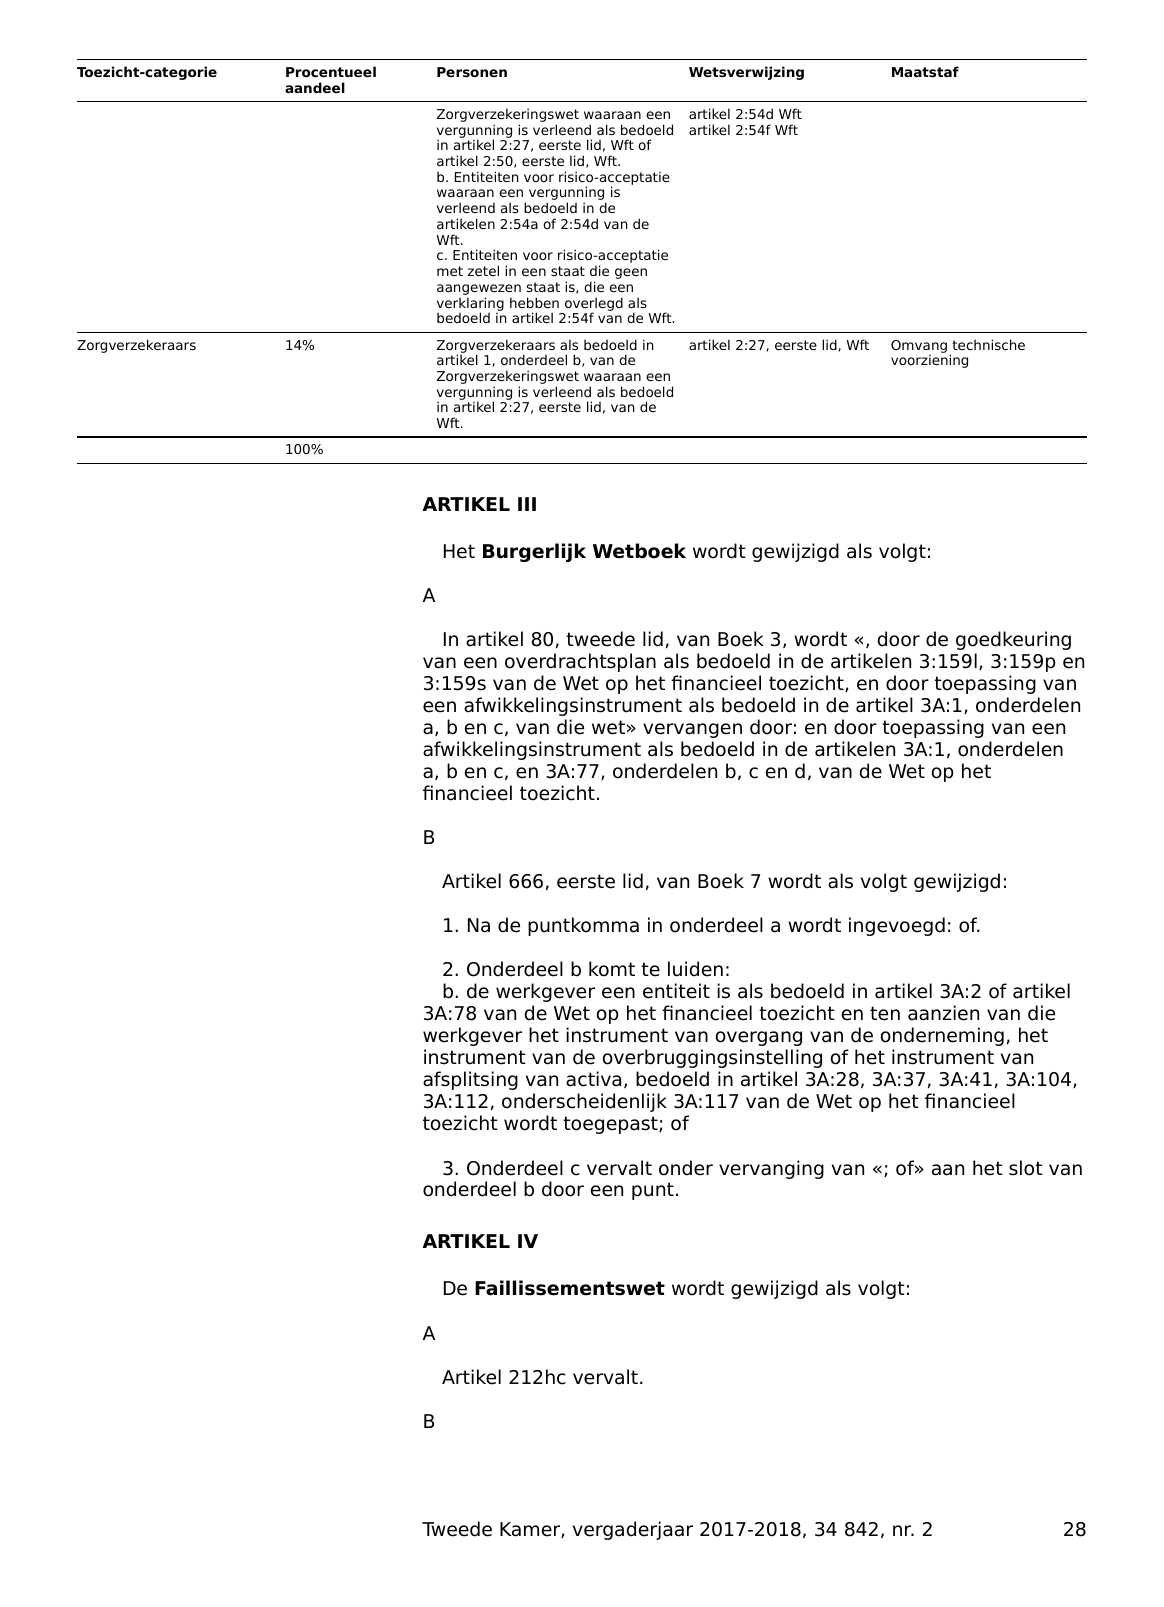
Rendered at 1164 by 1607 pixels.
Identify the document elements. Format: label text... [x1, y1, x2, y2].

table_cell [77, 438, 279, 462]
text A [422, 1322, 1087, 1344]
text 2. Onderdeel b komt te luiden: [422, 959, 1087, 981]
table_cell Zorgverzekeraars [77, 333, 279, 436]
table_cell 100% [279, 438, 430, 462]
text b. de werkgever een entiteit is als bedoeld in artikel 3A:2 of artikel 3A:78 van de Wet op het financieel toezicht en ten aanzien van die werkgever het instrument van overgang van de onderneming, het instrument van de overbruggingsinstelling of het instrument van afsplitsing van activa, bedoeld in artikel 3A:28, 3A:37, 3A:41, 3A:104, 3A:112, onderscheidenlijk 3A:117 van de Wet op het financieel toezicht wordt toegepast; of [422, 981, 1087, 1135]
text B [422, 1411, 1087, 1433]
table_cell [77, 102, 279, 332]
subtitle ARTIKEL IV [422, 1231, 1087, 1253]
text De Faillissementswet wordt gewijzigd als volgt: [422, 1278, 1087, 1300]
text A [422, 585, 1087, 607]
table_cell [279, 102, 430, 332]
table_cell Zorgverzekeringswet waaraan een vergunning is verleend als bedoeld in artikel 2:27, eerste lid, Wft of artikel 2:50, eerste lid, Wft. b. Entiteiten voor risico-acceptatie waaraan een vergunning is verleend als bedoeld in de artikelen 2:54a of 2:54d van de Wft. c. Entiteiten voor risico-acceptatie met zetel in een staat die geen aangewezen staat is, die een verklaring hebben overlegd als bedoeld in artikel 2:54f van de Wft. [430, 102, 683, 332]
text 3. Onderdeel c vervalt onder vervanging van «; of» aan het slot van onderdeel b door een punt. [422, 1157, 1087, 1201]
text Artikel 212hc vervalt. [422, 1367, 1087, 1389]
table_cell Zorgverzekeraars als bedoeld in artikel 1, onderdeel b, van de Zorgverzekeringswet waaraan een vergunning is verleend als bedoeld in artikel 2:27, eerste lid, van de Wft. [430, 333, 683, 436]
subtitle ARTIKEL III [422, 493, 1087, 516]
table_cell artikel 2:54d Wft artikel 2:54f Wft [683, 102, 884, 332]
text In artikel 80, tweede lid, van Boek 3, wordt «, door de goedkeuring van een overdrachtsplan als bedoeld in de artikelen 3:159l, 3:159p en 3:159s van de Wet op het financieel toezicht, en door toepassing van een afwikkelingsinstrument als bedoeld in de artikel 3A:1, onderdelen a, b en c, van die wet» vervangen door: en door toepassing van een afwikkelingsinstrument als bedoeld in de artikelen 3A:1, onderdelen a, b en c, en 3A:77, onderdelen b, c en d, van de Wet op het financieel toezicht. [422, 629, 1087, 805]
table_cell 14% [279, 333, 430, 436]
table_cell [430, 438, 683, 462]
table_header Maatstaf [885, 60, 1087, 101]
table_cell [885, 102, 1087, 332]
text Artikel 666, eerste lid, van Boek 7 wordt als volgt gewijzigd: [422, 871, 1087, 893]
text Het Burgerlijk Wetboek wordt gewijzigd als volgt: [422, 541, 1087, 562]
table_cell [683, 438, 884, 462]
table_header Toezicht-categorie [77, 60, 279, 101]
text 1. Na de puntkomma in onderdeel a wordt ingevoegd: of. [422, 915, 1087, 937]
table_cell Omvang technische voorziening [885, 333, 1087, 436]
table_header Procentueel aandeel [279, 60, 430, 101]
table_cell [885, 438, 1087, 462]
table_header Wetsverwijzing [683, 60, 884, 101]
text B [422, 827, 1087, 849]
table_cell artikel 2:27, eerste lid, Wft [683, 333, 884, 436]
table_header Personen [430, 60, 683, 101]
